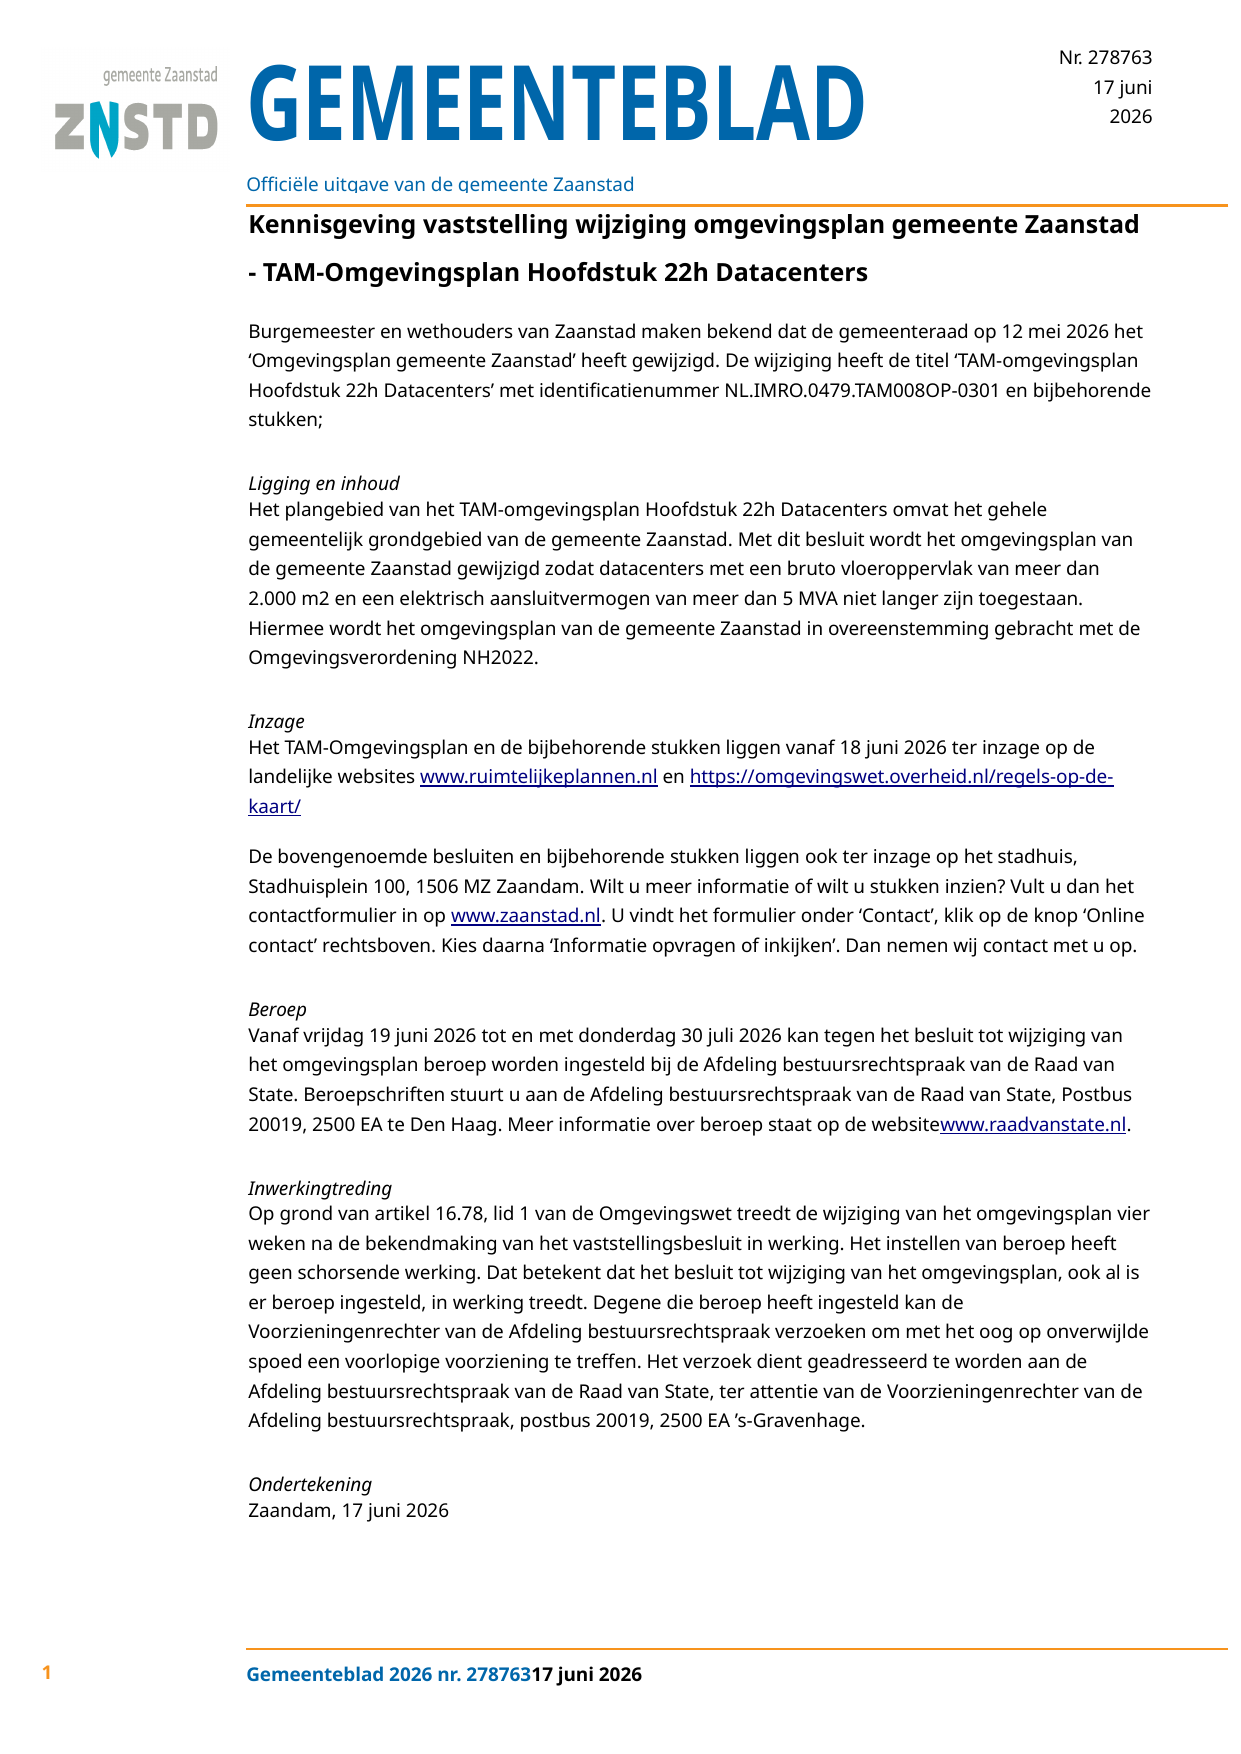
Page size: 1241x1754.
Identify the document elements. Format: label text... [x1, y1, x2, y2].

text Ondertekening [248, 1471, 1152, 1497]
text Het TAM-Omgevingsplan en de bijbehorende stukken liggen vanaf 18 juni 2026 ter inzage op de landelijke websites www.ruimtelijkeplannen.nl en https://omgevingswet.overheid.nl/regels-op-de-kaart/ [248, 734, 1152, 819]
text Op grond van artikel 16.78, lid 1 van de Omgevingswet treedt de wijziging van het omgevingsplan vier weken na de bekendmaking van het vaststellingsbesluit in werking. Het instellen van beroep heeft geen schorsende werking. Dat betekent dat het besluit tot wijziging van het omgevingsplan, ook al is er beroep ingesteld, in werking treedt. Degene die beroep heeft ingesteld kan de Voorzieningenrechter van de Afdeling bestuursrechtspraak verzoeken om met het oog op onverwijlde spoed een voorlopige voorziening te treffen. Het verzoek dient geadresseerd te worden aan de Afdeling bestuursrechtspraak van de Raad van State, ter attentie van de Voorzieningenrechter van de Afdeling bestuursrechtspraak, postbus 20019, 2500 EA ’s-Gravenhage. [248, 1200, 1152, 1433]
text Ligging en inhoud [248, 471, 1152, 496]
picture [41, 47, 231, 172]
text Inwerkingtreding [248, 1175, 1152, 1200]
text Het plangebied van het TAM-omgevingsplan Hoofdstuk 22h Datacenters omvat het gehele gemeentelijk grondgebied van de gemeente Zaanstad. Met dit besluit wordt het omgevingsplan van de gemeente Zaanstad gewijzigd zodat datacenters met een bruto vloeroppervlak van meer dan 2.000 m2 en een elektrisch aansluitvermogen van meer dan 5 MVA niet langer zijn toegestaan. Hiermee wordt het omgevingsplan van de gemeente Zaanstad in overeenstemming gebracht met de Omgevingsverordening NH2022. [248, 496, 1152, 670]
text Kennisgeving vaststelling wijziging omgevingsplan gemeente Zaanstad - TAM-Omgevingsplan Hoofdstuk 22h Datacenters [248, 207, 1152, 288]
text Burgemeester en wethouders van Zaanstad maken bekend dat de gemeenteraad op 12 mei 2026 het ‘Omgevingsplan gemeente Zaanstad’ heeft gewijzigd. De wijziging heeft de titel ‘TAM-omgevingsplan Hoofdstuk 22h Datacenters’ met identificatienummer NL.IMRO.0479.TAM008OP-0301 en bijbehorende stukken; [248, 318, 1152, 432]
text Vanaf vrijdag 19 juni 2026 tot en met donderdag 30 juli 2026 kan tegen het besluit tot wijziging van het omgevingsplan beroep worden ingesteld bij de Afdeling bestuursrechtspraak van de Raad van State. Beroepschriften stuurt u aan de Afdeling bestuursrechtspraak van de Raad van State, Postbus 20019, 2500 EA te Den Haag. Meer informatie over beroep staat op de websitewww.raadvanstate.nl. [248, 1022, 1152, 1136]
text Beroep [248, 996, 1152, 1022]
text Inzage [248, 708, 1152, 734]
text De bovengenoemde besluiten en bijbehorende stukken liggen ook ter inzage op het stadhuis, Stadhuisplein 100, 1506 MZ Zaandam. Wilt u meer informatie of wilt u stukken inzien? Vult u dan het contactformulier in op www.zaanstad.nl. U vindt het formulier onder ‘Contact’, klik op de knop ‘Online contact’ rechtsboven. Kies daarna ‘Informatie opvragen of inkijken’. Dan nemen wij contact met u op. [248, 843, 1152, 958]
text Zaandam, 17 juni 2026 [248, 1497, 1152, 1523]
